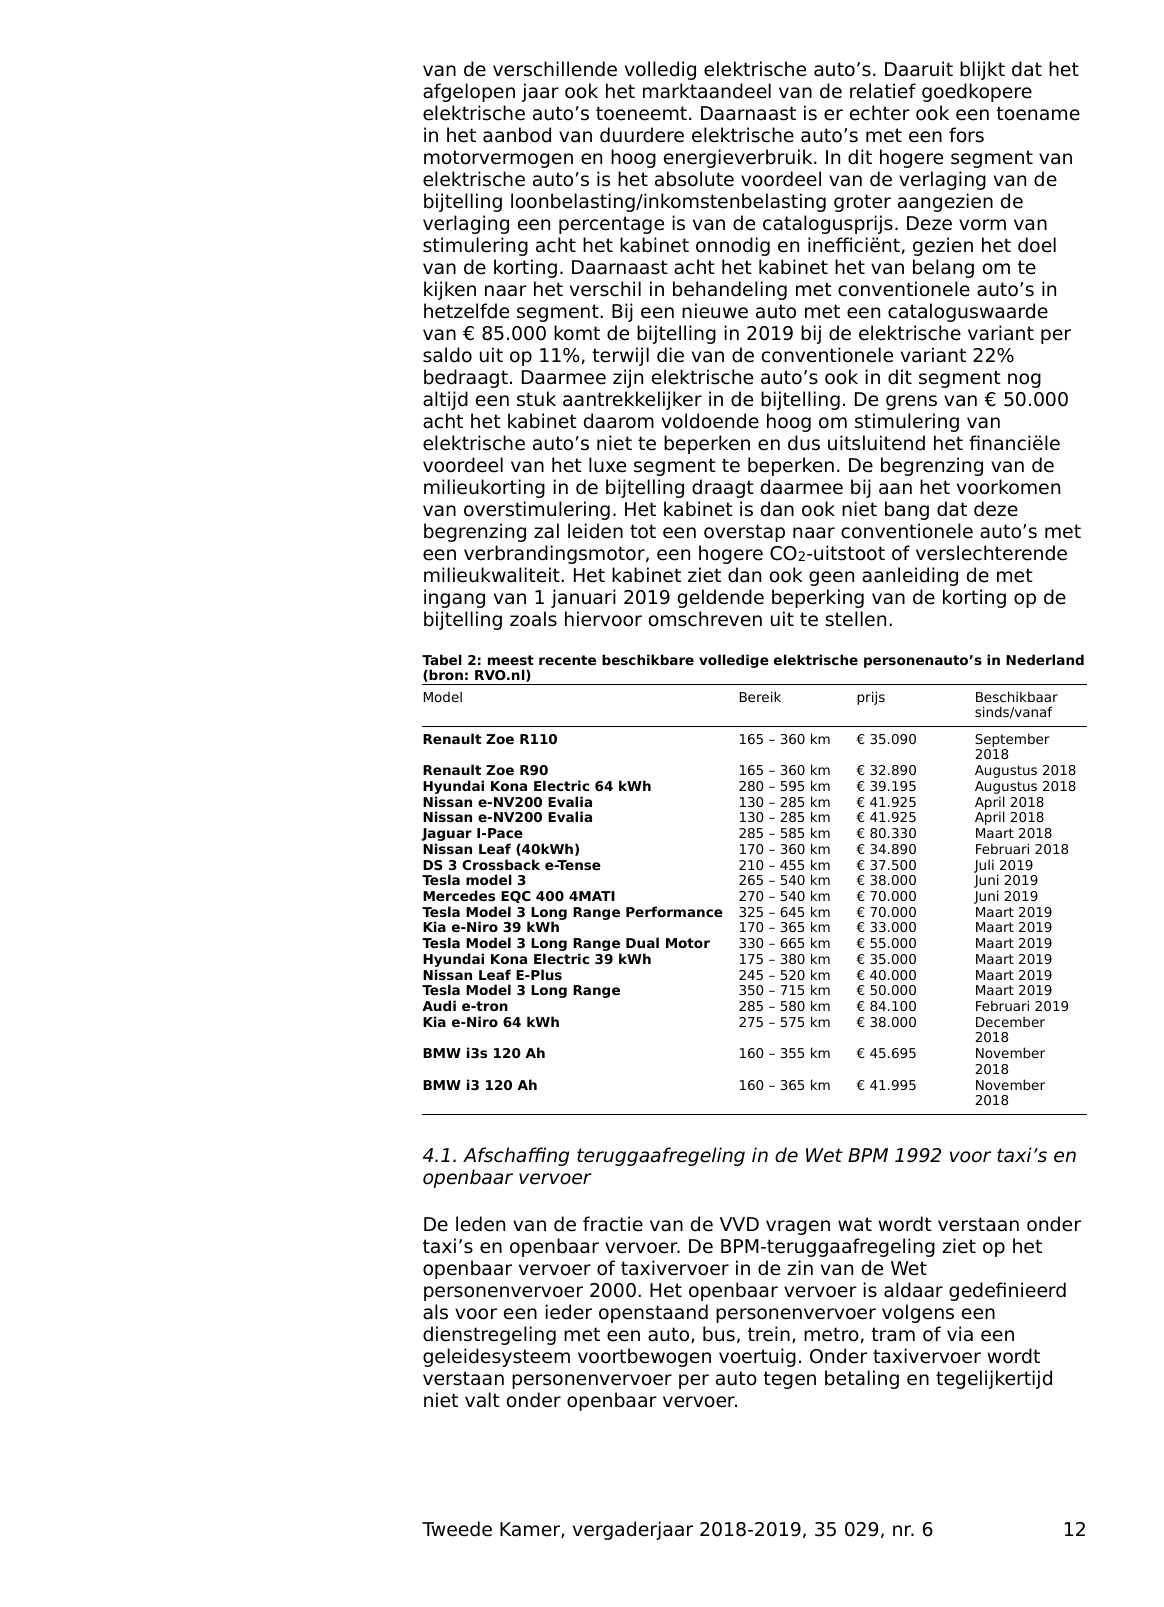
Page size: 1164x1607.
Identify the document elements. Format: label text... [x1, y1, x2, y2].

table_cell Maart 2019 [969, 920, 1087, 936]
table_cell Juni 2019 [969, 889, 1087, 904]
table_cell November 2018 [969, 1078, 1087, 1114]
table_cell 170 – 365 km [732, 920, 850, 936]
table_cell Tesla Model 3 Long Range Dual Motor [422, 936, 732, 952]
table_cell Renault Zoe R90 [422, 763, 732, 779]
table_cell Beschikbaar sinds/vanaf [969, 685, 1087, 726]
table_cell Audi e-tron [422, 999, 732, 1014]
table_cell 350 – 715 km [732, 983, 850, 999]
table_cell Nissan e-NV200 Evalia [422, 794, 732, 810]
table_cell Tesla Model 3 Long Range [422, 983, 732, 999]
table_cell € 32.890 [850, 763, 968, 779]
table_cell 245 – 520 km [732, 968, 850, 983]
table_cell Model [422, 685, 732, 726]
table_cell 165 – 360 km [732, 727, 850, 763]
table_cell 210 – 455 km [732, 857, 850, 873]
table_cell December 2018 [969, 1015, 1087, 1046]
table_cell € 40.000 [850, 968, 968, 983]
table_cell € 37.500 [850, 857, 968, 873]
table_cell Maart 2019 [969, 905, 1087, 920]
table_cell € 45.695 [850, 1046, 968, 1077]
table_cell Mercedes EQC 400 4MATI [422, 889, 732, 904]
table_cell Augustus 2018 [969, 779, 1087, 794]
table_cell 330 – 665 km [732, 936, 850, 952]
table_cell November 2018 [969, 1046, 1087, 1077]
table_cell Augustus 2018 [969, 763, 1087, 779]
table_cell 280 – 595 km [732, 779, 850, 794]
subtitle 4.1. Afschaffing teruggaafregeling in de Wet BPM 1992 voor taxi’s en openbaar vervoer [422, 1145, 1087, 1189]
table_cell Maart 2019 [969, 952, 1087, 967]
table_cell April 2018 [969, 794, 1087, 810]
table_cell Hyundai Kona Electric 64 kWh [422, 779, 732, 794]
table_cell Tesla model 3 [422, 873, 732, 889]
table_cell 175 – 380 km [732, 952, 850, 967]
table_cell 130 – 285 km [732, 794, 850, 810]
table_cell 325 – 645 km [732, 905, 850, 920]
table_cell September 2018 [969, 727, 1087, 763]
table_cell Maart 2019 [969, 983, 1087, 999]
table_cell 285 – 585 km [732, 826, 850, 842]
table_cell Hyundai Kona Electric 39 kWh [422, 952, 732, 967]
table_cell Maart 2019 [969, 968, 1087, 983]
table_cell € 38.000 [850, 873, 968, 889]
table_cell Nissan e-NV200 Evalia [422, 810, 732, 826]
table_cell € 34.890 [850, 842, 968, 857]
table_cell prijs [850, 685, 968, 726]
table_cell Juli 2019 [969, 857, 1087, 873]
table_cell 265 – 540 km [732, 873, 850, 889]
table_cell € 70.000 [850, 905, 968, 920]
table_cell Renault Zoe R110 [422, 727, 732, 763]
table_cell 170 – 360 km [732, 842, 850, 857]
table_cell Februari 2018 [969, 842, 1087, 857]
table_cell € 38.000 [850, 1015, 968, 1046]
table_cell € 33.000 [850, 920, 968, 936]
table_cell 275 – 575 km [732, 1015, 850, 1046]
table_cell Jaguar I-Pace [422, 826, 732, 842]
table_cell Maart 2019 [969, 936, 1087, 952]
table_cell 285 – 580 km [732, 999, 850, 1014]
table_cell BMW i3s 120 Ah [422, 1046, 732, 1077]
table_cell 270 – 540 km [732, 889, 850, 904]
table_header Tabel 2: meest recente beschikbare volledige elektrische personenauto’s in Nederland (bron: RVO.nl) [422, 653, 1087, 684]
table_cell € 70.000 [850, 889, 968, 904]
table_cell April 2018 [969, 810, 1087, 826]
table_cell Februari 2019 [969, 999, 1087, 1014]
table_cell Maart 2018 [969, 826, 1087, 842]
table_cell Juni 2019 [969, 873, 1087, 889]
table_cell € 41.995 [850, 1078, 968, 1114]
table_cell Nissan Leaf (40kWh) [422, 842, 732, 857]
table_cell Kia e-Niro 39 kWh [422, 920, 732, 936]
table_cell € 50.000 [850, 983, 968, 999]
table_cell BMW i3 120 Ah [422, 1078, 732, 1114]
table_cell 160 – 355 km [732, 1046, 850, 1077]
table_cell Tesla Model 3 Long Range Performance [422, 905, 732, 920]
table_cell 165 – 360 km [732, 763, 850, 779]
text De leden van de fractie van de VVD vragen wat wordt verstaan onder taxi’s en openbaar vervoer. De BPM-teruggaafregeling ziet op het openbaar vervoer of taxivervoer in de zin van de Wet personenvervoer 2000. Het openbaar vervoer is aldaar gedefinieerd als voor een ieder openstaand personenvervoer volgens een dienstregeling met een auto, bus, trein, metro, tram of via een geleidesysteem voortbewogen voertuig. Onder taxivervoer wordt verstaan personenvervoer per auto tegen betaling en tegelijkertijd niet valt onder openbaar vervoer. [422, 1214, 1087, 1411]
table_cell € 55.000 [850, 936, 968, 952]
table_cell DS 3 Crossback e-Tense [422, 857, 732, 873]
table_cell Nissan Leaf E-Plus [422, 968, 732, 983]
table_cell € 35.000 [850, 952, 968, 967]
table_cell € 41.925 [850, 794, 968, 810]
table_cell € 41.925 [850, 810, 968, 826]
table_cell € 35.090 [850, 727, 968, 763]
table_cell Kia e-Niro 64 kWh [422, 1015, 732, 1046]
table_cell € 84.100 [850, 999, 968, 1014]
table_cell 130 – 285 km [732, 810, 850, 826]
table_cell € 39.195 [850, 779, 968, 794]
table_cell € 80.330 [850, 826, 968, 842]
table_cell 160 – 365 km [732, 1078, 850, 1114]
table_cell Bereik [732, 685, 850, 726]
text van de verschillende volledig elektrische auto’s. Daaruit blijkt dat het afgelopen jaar ook het marktaandeel van de relatief goedkopere elektrische auto’s toeneemt. Daarnaast is er echter ook een toename in het aanbod van duurdere elektrische auto’s met een fors motorvermogen en hoog energieverbruik. In dit hogere segment van elektrische auto’s is het absolute voordeel van de verlaging van de bijtelling loonbelasting/inkomstenbelasting groter aangezien de verlaging een percentage is van de catalogusprijs. Deze vorm van stimulering acht het kabinet onnodig en inefficiënt, gezien het doel van de korting. Daarnaast acht het kabinet het van belang om te kijken naar het verschil in behandeling met conventionele auto’s in hetzelfde segment. Bij een nieuwe auto met een cataloguswaarde van € 85.000 komt de bijtelling in 2019 bij de elektrische variant per saldo uit op 11%, terwijl die van de conventionele variant 22% bedraagt. Daarmee zijn elektrische auto’s ook in dit segment nog altijd een stuk aantrekkelijker in de bijtelling. De grens van € 50.000 acht het kabinet daarom voldoende hoog om stimulering van elektrische auto’s niet te beperken en dus uitsluitend het financiële voordeel van het luxe segment te beperken. De begrenzing van de milieukorting in de bijtelling draagt daarmee bij aan het voorkomen van overstimulering. Het kabinet is dan ook niet bang dat deze begrenzing zal leiden tot een overstap naar conventionele auto’s met een verbrandingsmotor, een hogere CO2-uitstoot of verslechterende milieukwaliteit. Het kabinet ziet dan ook geen aanleiding de met ingang van 1 januari 2019 geldende beperking van de korting op de bijtelling zoals hiervoor omschreven uit te stellen. [422, 59, 1087, 631]
